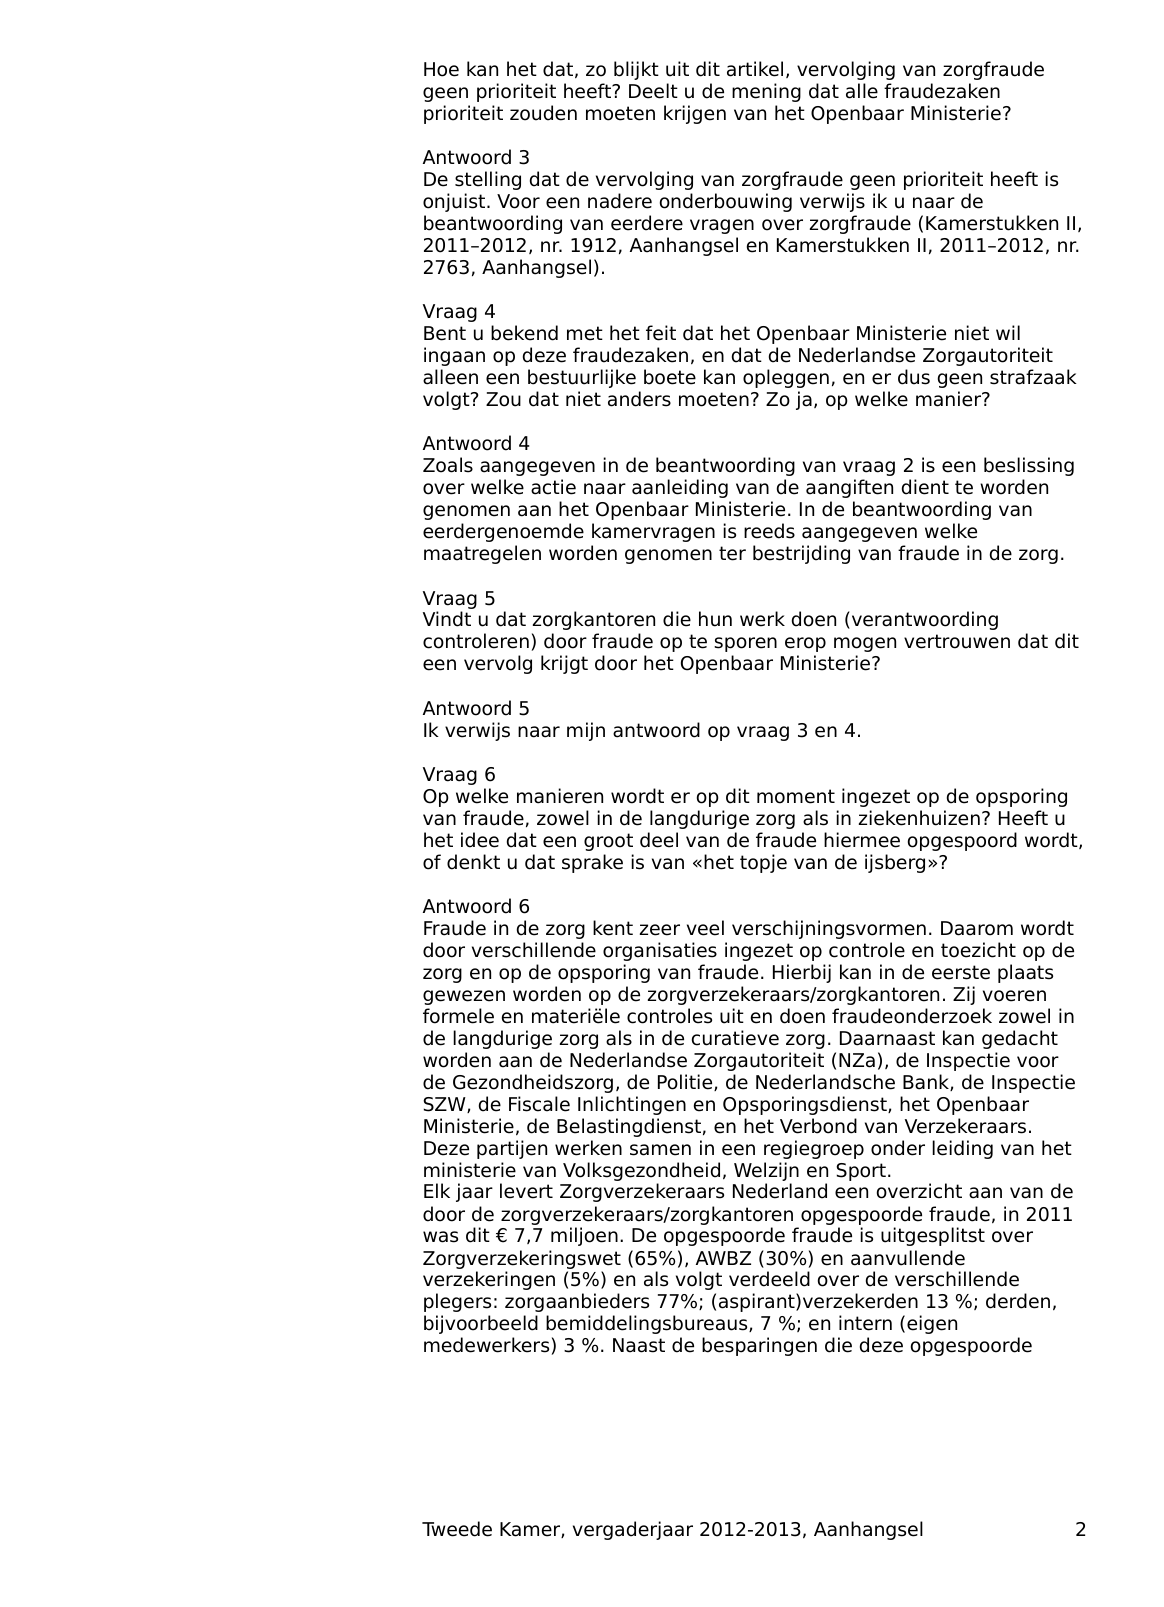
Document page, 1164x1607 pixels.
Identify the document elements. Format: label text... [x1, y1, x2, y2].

text Vraag 6 [422, 764, 1087, 786]
text Vraag 4 [422, 301, 1087, 323]
text Antwoord 3 [422, 147, 1087, 169]
text Bent u bekend met het feit dat het Openbaar Ministerie niet wil ingaan op deze fraudezaken, en dat de Nederlandse Zorgautoriteit alleen een bestuurlijke boete kan opleggen, en er dus geen strafzaak volgt? Zou dat niet anders moeten? Zo ja, op welke manier? [422, 323, 1087, 411]
text Zoals aangegeven in de beantwoording van vraag 2 is een beslissing over welke actie naar aanleiding van de aangiften dient te worden genomen aan het Openbaar Ministerie. In de beantwoording van eerdergenoemde kamervragen is reeds aangegeven welke maatregelen worden genomen ter bestrijding van fraude in de zorg. [422, 455, 1087, 565]
text Vindt u dat zorgkantoren die hun werk doen (verantwoording controleren) door fraude op te sporen erop mogen vertrouwen dat dit een vervolg krijgt door het Openbaar Ministerie? [422, 609, 1087, 675]
text Hoe kan het dat, zo blijkt uit dit artikel, vervolging van zorgfraude geen prioriteit heeft? Deelt u de mening dat alle fraudezaken prioriteit zouden moeten krijgen van het Openbaar Ministerie? [422, 59, 1087, 125]
text Ik verwijs naar mijn antwoord op vraag 3 en 4. [422, 719, 1087, 741]
text Op welke manieren wordt er op dit moment ingezet op de opsporing van fraude, zowel in de langdurige zorg als in ziekenhuizen? Heeft u het idee dat een groot deel van de fraude hiermee opgespoord wordt, of denkt u dat sprake is van «het topje van de ijsberg»? [422, 786, 1087, 873]
text Antwoord 6 [422, 896, 1087, 918]
text Fraude in de zorg kent zeer veel verschijningsvormen. Daarom wordt door verschillende organisaties ingezet op controle en toezicht op de zorg en op de opsporing van fraude. Hierbij kan in de eerste plaats gewezen worden op de zorgverzekeraars/zorgkantoren. Zij voeren formele en materiële controles uit en doen fraudeonderzoek zowel in de langdurige zorg als in de curatieve zorg. Daarnaast kan gedacht worden aan de Nederlandse Zorgautoriteit (NZa), de Inspectie voor de Gezondheidszorg, de Politie, de Nederlandsche Bank, de Inspectie SZW, de Fiscale Inlichtingen en Opsporingsdienst, het Openbaar Ministerie, de Belastingdienst, en het Verbond van Verzekeraars. Deze partijen werken samen in een regiegroep onder leiding van het ministerie van Volksgezondheid, Welzijn en Sport. [422, 918, 1087, 1181]
text Antwoord 4 [422, 433, 1087, 455]
text Elk jaar levert Zorgverzekeraars Nederland een overzicht aan van de door de zorgverzekeraars/zorgkantoren opgespoorde fraude, in 2011 was dit € 7,7 miljoen. De opgespoorde fraude is uitgesplitst over Zorgverzekeringswet (65%), AWBZ (30%) en aanvullende verzekeringen (5%) en als volgt verdeeld over de verschillende plegers: zorgaanbieders 77%; (aspirant)verzekerden 13 %; derden, bijvoorbeeld bemiddelingsbureaus, 7 %; en intern (eigen medewerkers) 3 %. Naast de besparingen die deze opgespoorde [422, 1181, 1087, 1379]
text De stelling dat de vervolging van zorgfraude geen prioriteit heeft is onjuist. Voor een nadere onderbouwing verwijs ik u naar de beantwoording van eerdere vragen over zorgfraude (Kamerstukken II, 2011–2012, nr. 1912, Aanhangsel en Kamerstukken II, 2011–2012, nr. 2763, Aanhangsel). [422, 169, 1087, 279]
text Vraag 5 [422, 587, 1087, 609]
text Antwoord 5 [422, 697, 1087, 719]
